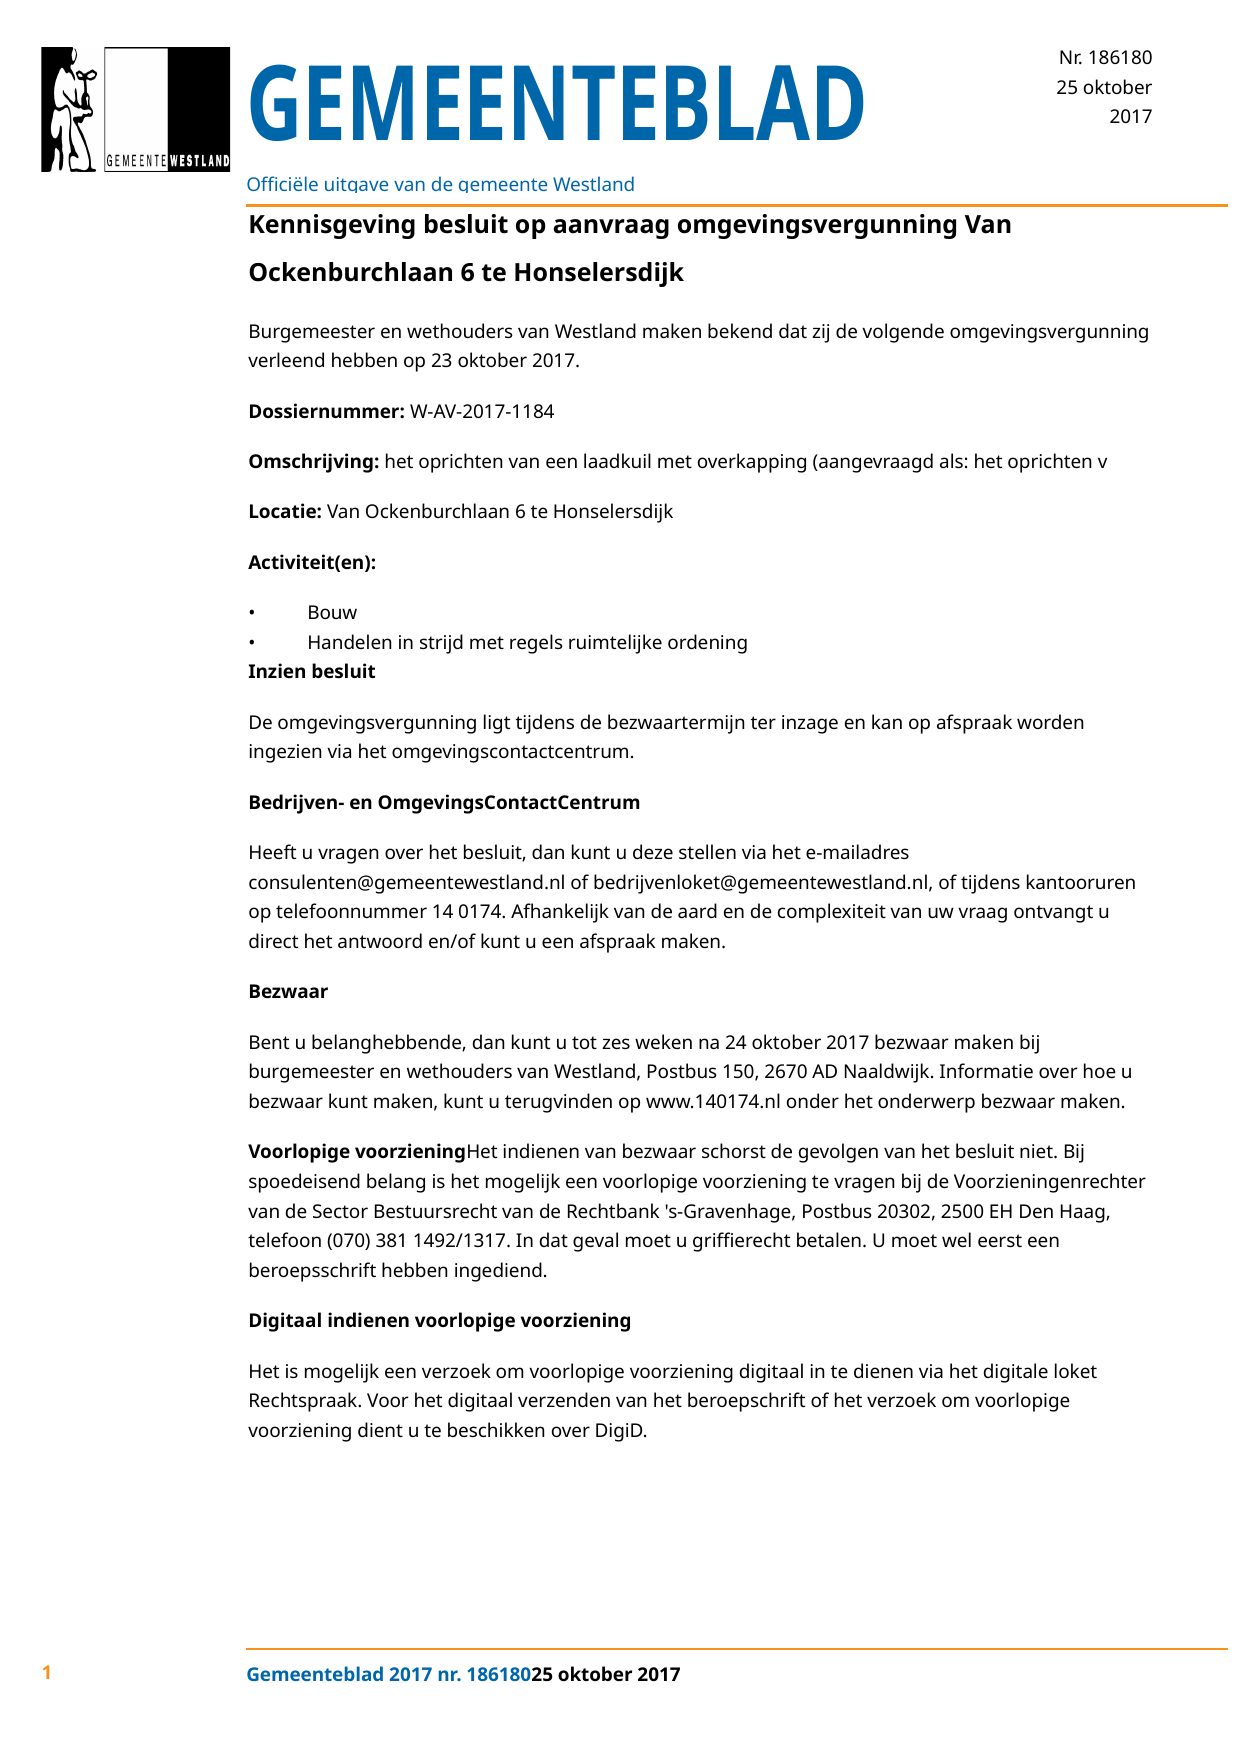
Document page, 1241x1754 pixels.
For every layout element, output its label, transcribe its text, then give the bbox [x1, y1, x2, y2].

text Voorlopige voorzieningHet indienen van bezwaar schorst de gevolgen van het besluit niet. Bij spoedeisend belang is het mogelijk een voorlopige voorziening te vragen bij de Voorzieningenrechter van de Sector Bestuursrecht van de Rechtbank 's-Gravenhage, Postbus 20302, 2500 EH Den Haag, telefoon (070) 381 1492/1317. In dat geval moet u griffierecht betalen. U moet wel eerst een beroepsschrift hebben ingediend. [248, 1139, 1152, 1283]
list Bouw [248, 599, 1152, 625]
text Dossiernummer: W-AV-2017-1184 [248, 398, 1152, 424]
text Digitaal indienen voorlopige voorziening [248, 1307, 1152, 1333]
text Activiteit(en): [248, 549, 1152, 575]
text Bedrijven- en OmgevingsContactCentrum [248, 789, 1152, 815]
text Burgemeester en wethouders van Westland maken bekend dat zij de volgende omgevingsvergunning verleend hebben op 23 oktober 2017. [248, 318, 1152, 373]
list Handelen in strijd met regels ruimtelijke ordening [248, 629, 1152, 655]
picture [41, 47, 231, 172]
text Kennisgeving besluit op aanvraag omgevingsvergunning Van Ockenburchlaan 6 te Honselersdijk [248, 207, 1152, 288]
text De omgevingsvergunning ligt tijdens de bezwaartermijn ter inzage en kan op afspraak worden ingezien via het omgevingscontactcentrum. [248, 709, 1152, 764]
text Heeft u vragen over het besluit, dan kunt u deze stellen via het e-mailadres consulenten@gemeentewestland.nl of bedrijvenloket@gemeentewestland.nl, of tijdens kantooruren op telefoonnummer 14 0174. Afhankelijk van de aard en de complexiteit van uw vraag ontvangt u direct het antwoord en/of kunt u een afspraak maken. [248, 839, 1152, 954]
text Bent u belanghebbende, dan kunt u tot zes weken na 24 oktober 2017 bezwaar maken bij burgemeester en wethouders van Westland, Postbus 150, 2670 AD Naaldwijk. Informatie over hoe u bezwaar kunt maken, kunt u terugvinden op www.140174.nl onder het onderwerp bezwaar maken. [248, 1029, 1152, 1114]
text Bezwaar [248, 979, 1152, 1004]
text Omschrijving: het oprichten van een laadkuil met overkapping (aangevraagd als: het oprichten v [248, 448, 1152, 474]
text Inzien besluit [248, 659, 1152, 684]
text Locatie: Van Ockenburchlaan 6 te Honselersdijk [248, 499, 1152, 524]
text Het is mogelijk een verzoek om voorlopige voorziening digitaal in te dienen via het digitale loket Rechtspraak. Voor het digitaal verzenden van het beroepschrift of het verzoek om voorlopige voorziening dient u te beschikken over DigiD. [248, 1358, 1152, 1443]
